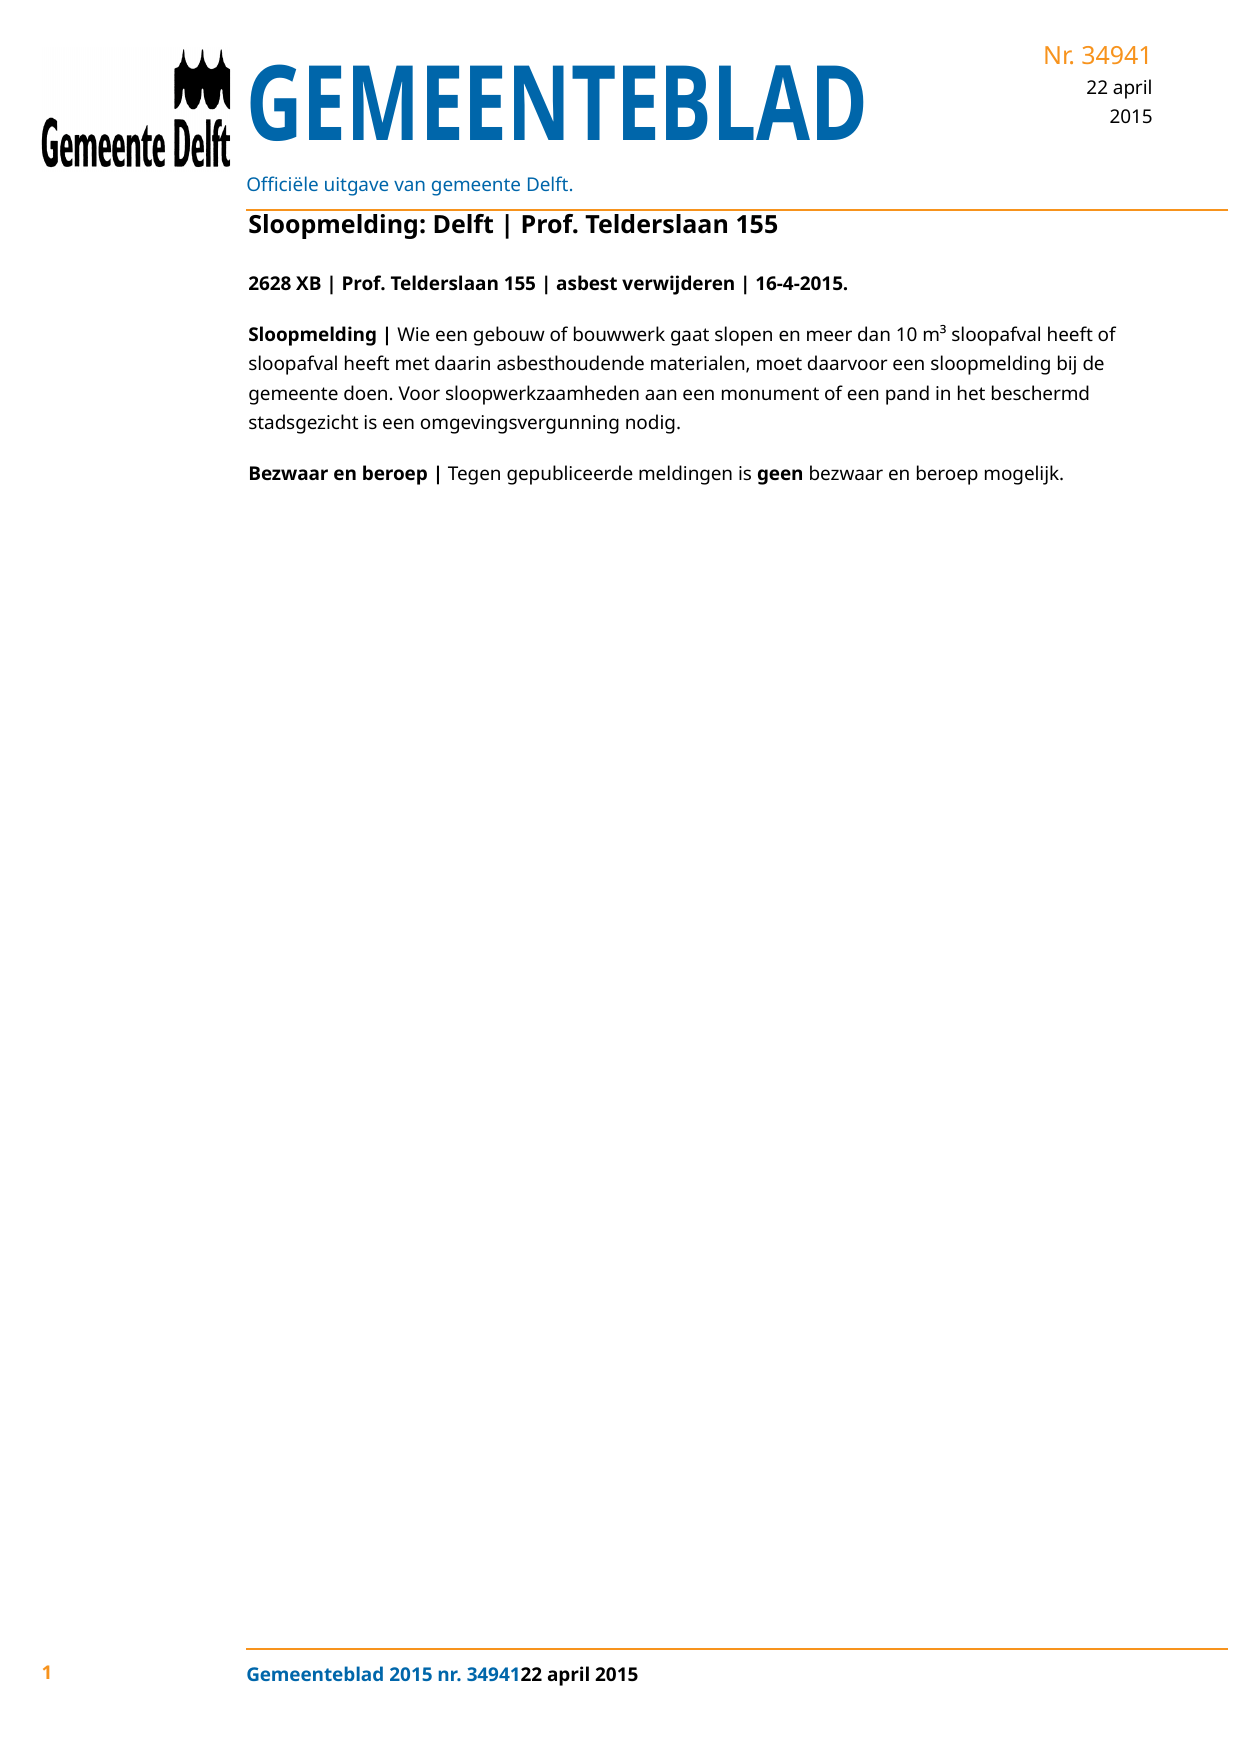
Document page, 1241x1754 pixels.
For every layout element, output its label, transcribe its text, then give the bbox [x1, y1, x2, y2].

text Bezwaar en beroep | Tegen gepubliceerde meldingen is geen bezwaar en beroep mogelijk. [248, 460, 1152, 486]
text Sloopmelding: Delft | Prof. Telderslaan 155 [248, 211, 1152, 241]
text 2628 XB | Prof. Telderslaan 155 | asbest verwijderen | 16-4-2015. [248, 270, 1152, 296]
picture [41, 47, 231, 172]
text Sloopmelding | Wie een gebouw of bouwwerk gaat slopen en meer dan 10 m³ sloopafval heeft of sloopafval heeft met daarin asbesthoudende materialen, moet daarvoor een sloopmelding bij de gemeente doen. Voor sloopwerkzaamheden aan een monument of een pand in het beschermd stadsgezicht is een omgevingsvergunning nodig. [248, 321, 1152, 435]
